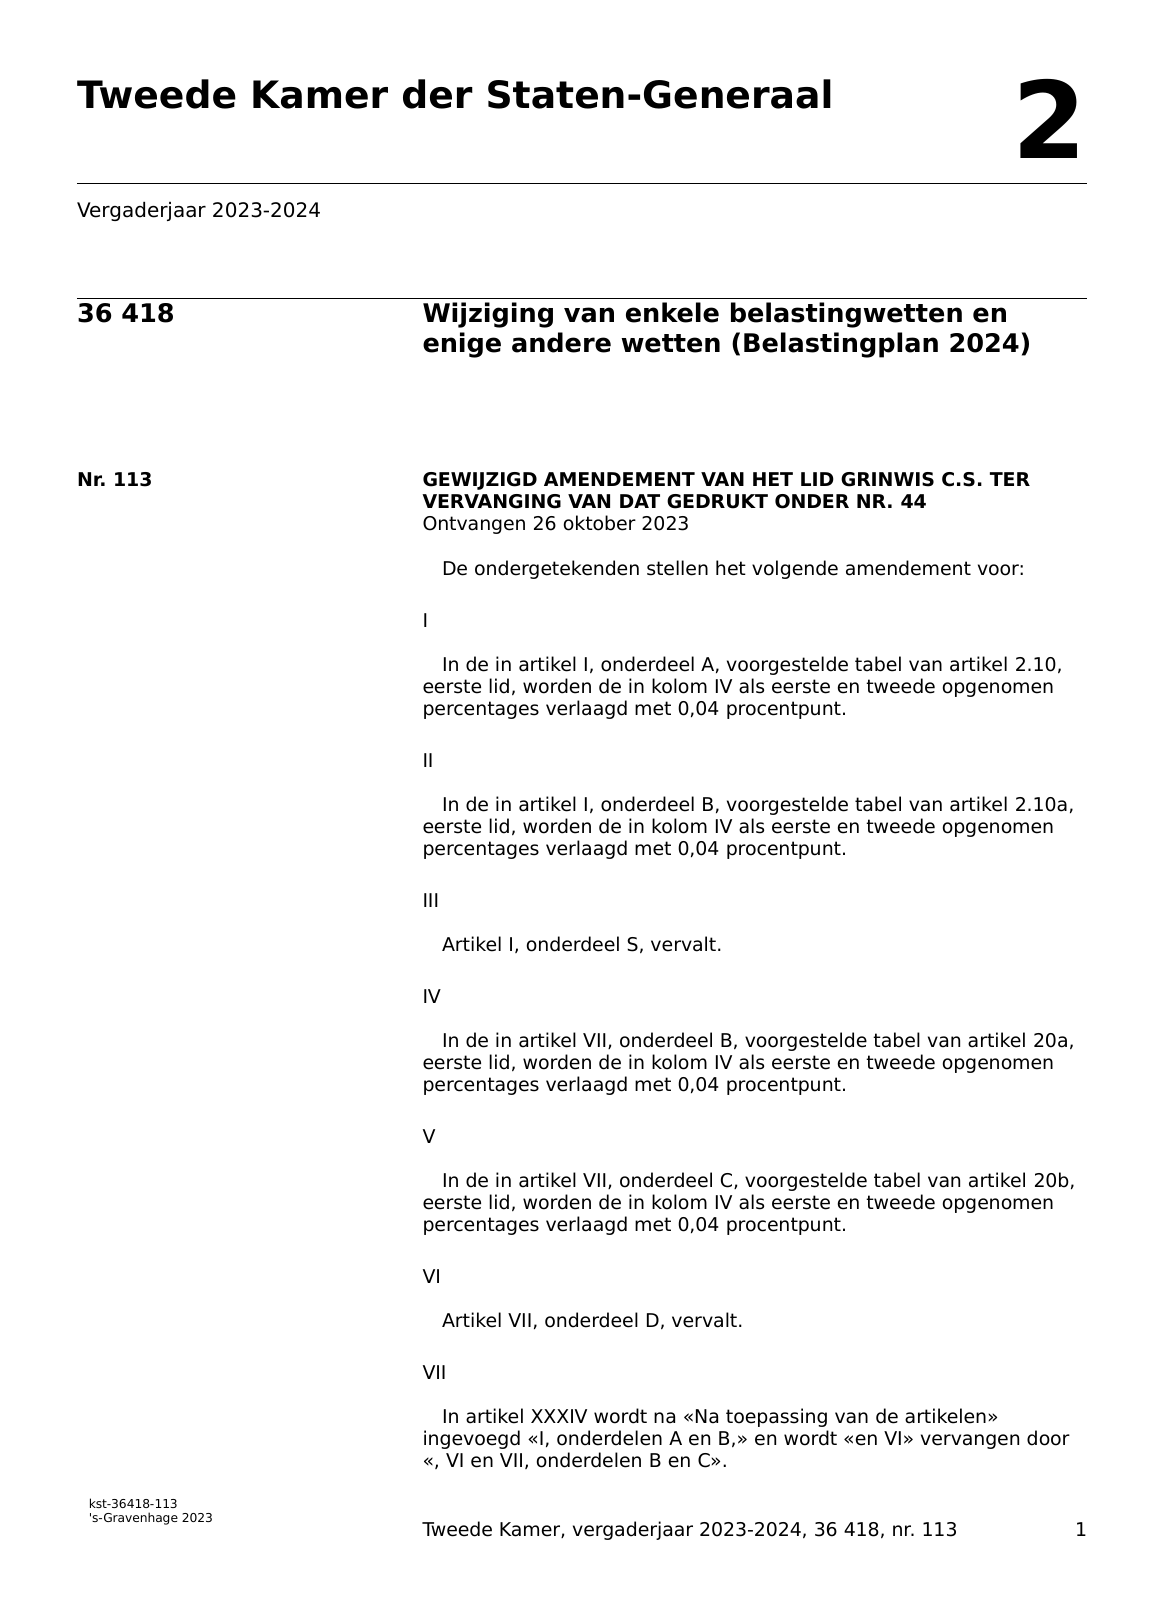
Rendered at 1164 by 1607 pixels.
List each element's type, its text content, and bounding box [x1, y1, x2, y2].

text In de in artikel VII, onderdeel B, voorgestelde tabel van artikel 20a, eerste lid, worden de in kolom IV als eerste en tweede opgenomen percentages verlaagd met 0,04 procentpunt. [422, 1030, 1087, 1096]
table_header 2 [886, 59, 1087, 183]
subtitle IV [422, 986, 1087, 1008]
text In de in artikel I, onderdeel B, voorgestelde tabel van artikel 2.10a, eerste lid, worden de in kolom IV als eerste en tweede opgenomen percentages verlaagd met 0,04 procentpunt. [422, 794, 1087, 860]
subtitle VI [422, 1266, 1087, 1288]
text kst-36418-113 [88, 1497, 323, 1511]
table_header Tweede Kamer der Staten-Generaal [77, 59, 886, 183]
subtitle 36 418 Wijziging van enkele belastingwetten en enige andere wetten (Belastingplan 2024) [77, 299, 1087, 358]
text In de in artikel I, onderdeel A, voorgestelde tabel van artikel 2.10, eerste lid, worden de in kolom IV als eerste en tweede opgenomen percentages verlaagd met 0,04 procentpunt. [422, 654, 1087, 719]
text 's-Gravenhage 2023 [88, 1511, 323, 1525]
subtitle Nr. 113 GEWIJZIGD AMENDEMENT VAN HET LID GRINWIS C.S. TER VERVANGING VAN DAT GEDRUKT ONDER NR. 44 [77, 469, 1087, 513]
subtitle III [422, 890, 1087, 912]
text Artikel I, onderdeel S, vervalt. [422, 934, 1087, 956]
text Ontvangen 26 oktober 2023 [422, 513, 1087, 535]
text In de in artikel VII, onderdeel C, voorgestelde tabel van artikel 20b, eerste lid, worden de in kolom IV als eerste en tweede opgenomen percentages verlaagd met 0,04 procentpunt. [422, 1170, 1087, 1236]
subtitle II [422, 749, 1087, 772]
text Artikel VII, onderdeel D, vervalt. [422, 1310, 1087, 1332]
text In artikel XXXIV wordt na «Na toepassing van de artikelen» ingevoegd «I, onderdelen A en B,» en wordt «en VI» vervangen door «, VI en VII, onderdelen B en C». [422, 1406, 1087, 1472]
text De ondergetekenden stellen het volgende amendement voor: [422, 557, 1087, 579]
subtitle V [422, 1126, 1087, 1148]
subtitle VII [422, 1362, 1087, 1384]
subtitle I [422, 609, 1087, 631]
table_cell Vergaderjaar 2023-2024 [77, 184, 1087, 298]
